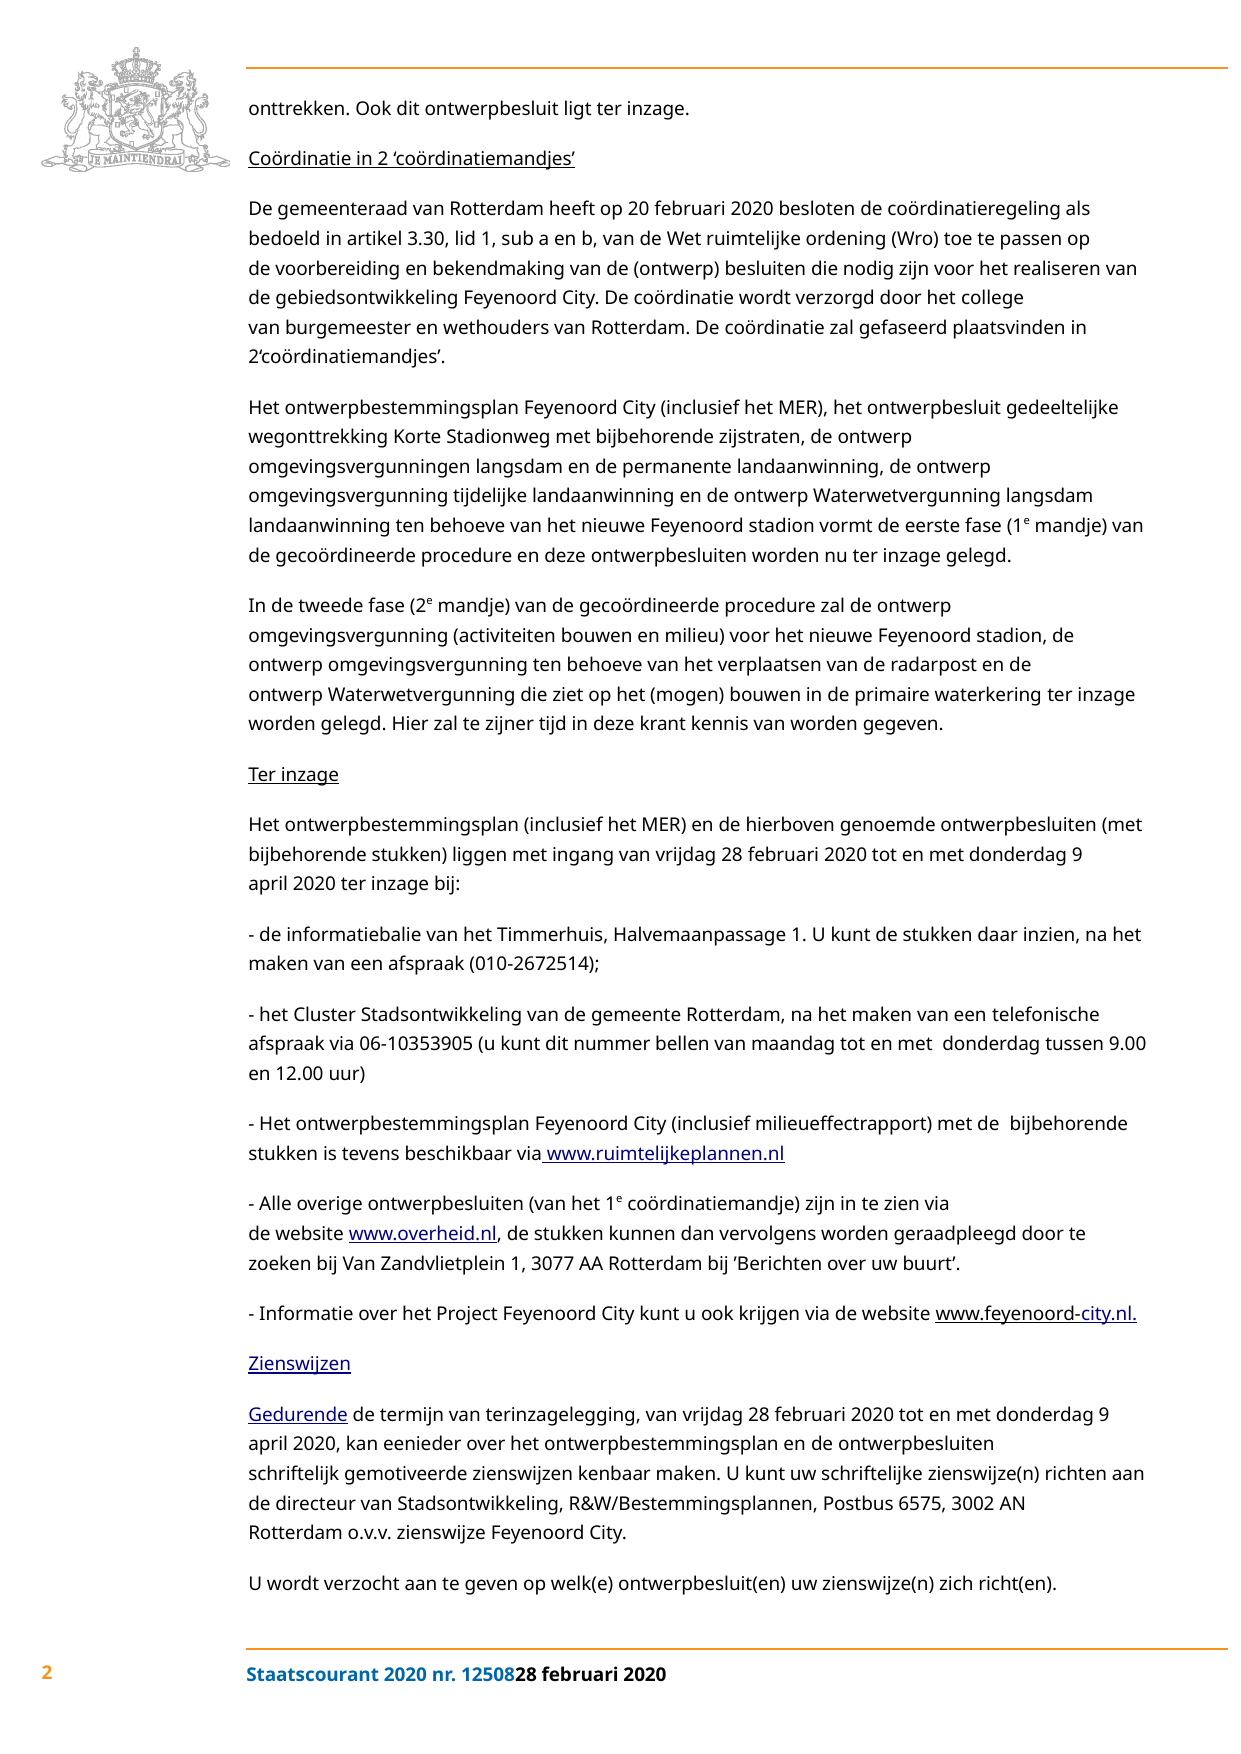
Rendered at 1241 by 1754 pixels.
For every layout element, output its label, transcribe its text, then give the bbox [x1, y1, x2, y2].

text - het Cluster Stadsontwikkeling van de gemeente Rotterdam, na het maken van een telefonische afspraak via 06-10353905 (u kunt dit nummer bellen van maandag tot en met donderdag tussen 9.00 en 12.00 uur) [248, 1001, 1152, 1086]
text - de informatiebalie van het Timmerhuis, Halvemaanpassage 1. U kunt de stukken daar inzien, na het maken van een afspraak (010-2672514); [248, 921, 1152, 976]
text De gemeenteraad van Rotterdam heeft op 20 februari 2020 besloten de coördinatieregeling als bedoeld in artikel 3.30, lid 1, sub a en b, van de Wet ruimtelijke ordening (Wro) toe te passen op de voorbereiding en bekendmaking van de (ontwerp) besluiten die nodig zijn voor het realiseren van de gebiedsontwikkeling Feyenoord City. De coördinatie wordt verzorgd door het college van burgemeester en wethouders van Rotterdam. De coördinatie zal gefaseerd plaatsvinden in 2‘coördinatiemandjes’. [248, 196, 1152, 369]
picture [41, 47, 231, 172]
text U wordt verzocht aan te geven op welk(e) ontwerpbesluit(en) uw zienswijze(n) zich richt(en). [248, 1570, 1152, 1596]
text - Het ontwerpbestemmingsplan Feyenoord City (inclusief milieueffectrapport) met de bijbehorende stukken is tevens beschikbaar via www.ruimtelijkeplannen.nl [248, 1111, 1152, 1166]
text Het ontwerpbestemmingsplan Feyenoord City (inclusief het MER), het ontwerpbesluit gedeeltelijke wegonttrekking Korte Stadionweg met bijbehorende zijstraten, de ontwerp omgevingsvergunningen langsdam en de permanente landaanwinning, de ontwerp omgevingsvergunning tijdelijke landaanwinning en de ontwerp Waterwetvergunning langsdam landaanwinning ten behoeve van het nieuwe Feyenoord stadion vormt de eerste fase (1e mandje) van de gecoördineerde procedure en deze ontwerpbesluiten worden nu ter inzage gelegd. [248, 394, 1152, 568]
text Coördinatie in 2 ‘coördinatiemandjes’ [248, 145, 1152, 171]
text Zienswijzen [248, 1351, 1152, 1376]
text - Alle overige ontwerpbesluiten (van het 1e coördinatiemandje) zijn in te zien via de website www.overheid.nl, de stukken kunnen dan vervolgens worden geraadpleegd door te zoeken bij Van Zandvlietplein 1, 3077 AA Rotterdam bij ’Berichten over uw buurt’. [248, 1191, 1152, 1276]
text Het ontwerpbestemmingsplan (inclusief het MER) en de hierboven genoemde ontwerpbesluiten (met bijbehorende stukken) liggen met ingang van vrijdag 28 februari 2020 tot en met donderdag 9 april 2020 ter inzage bij: [248, 811, 1152, 896]
text - Informatie over het Project Feyenoord City kunt u ook krijgen via de website www.feyenoord-city.nl. [248, 1300, 1152, 1326]
text In de tweede fase (2e mandje) van de gecoördineerde procedure zal de ontwerp omgevingsvergunning (activiteiten bouwen en milieu) voor het nieuwe Feyenoord stadion, de ontwerp omgevingsvergunning ten behoeve van het verplaatsen van de radarpost en de ontwerp Waterwetvergunning die ziet op het (mogen) bouwen in de primaire waterkering ter inzage worden gelegd. Hier zal te zijner tijd in deze krant kennis van worden gegeven. [248, 592, 1152, 736]
text Ter inzage [248, 761, 1152, 787]
text onttrekken. Ook dit ontwerpbesluit ligt ter inzage. [248, 95, 1152, 121]
text Gedurende de termijn van terinzagelegging, van vrijdag 28 februari 2020 tot en met donderdag 9 april 2020, kan eenieder over het ontwerpbestemmingsplan en de ontwerpbesluiten schriftelijk gemotiveerde zienswijzen kenbaar maken. U kunt uw schriftelijke zienswijze(n) richten aan de directeur van Stadsontwikkeling, R&W/Bestemmingsplannen, Postbus 6575, 3002 AN Rotterdam o.v.v. zienswijze Feyenoord City. [248, 1401, 1152, 1545]
